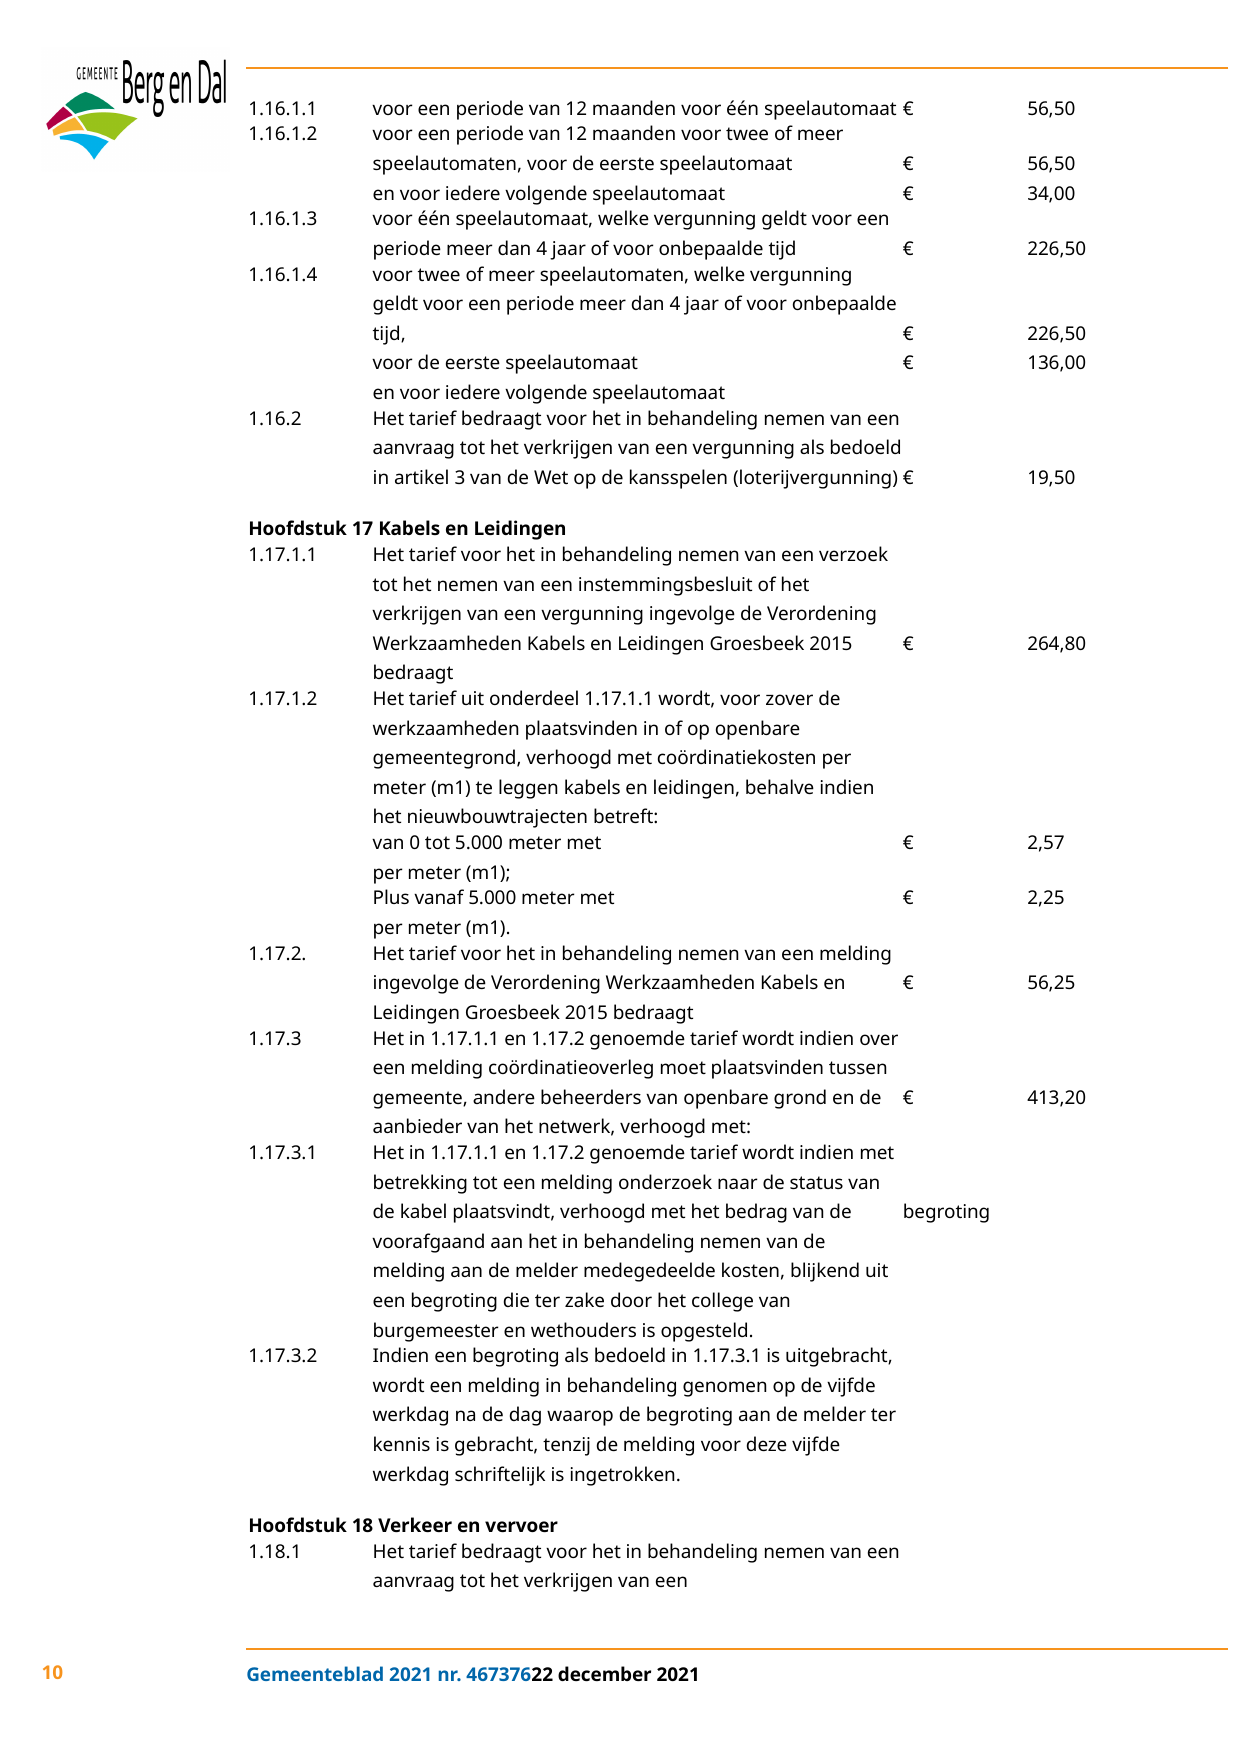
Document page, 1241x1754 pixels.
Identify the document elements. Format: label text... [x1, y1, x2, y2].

table_cell [903, 1538, 1027, 1593]
table_cell Hoofdstuk 18 Verkeer en vervoer [248, 1512, 1152, 1538]
table_cell voor één speelautomaat, welke vergunning geldt voor een periode meer dan 4 jaar of voor onbepaalde tijd [373, 205, 903, 261]
table_cell 2,25 [1027, 885, 1152, 940]
table_cell voor een periode van 12 maanden voor twee of meer speelautomaten, voor de eerste speelautomaat en voor iedere volgende speelautomaat [373, 121, 903, 205]
picture [41, 47, 231, 172]
table_cell Het in 1.17.1.1 en 1.17.2 genoemde tarief wordt indien met betrekking tot een melding onderzoek naar de status van de kabel plaatsvindt, verhoogd met het bedrag van de voorafgaand aan het in behandeling nemen van de melding aan de melder medegedeelde kosten, blijkend uit een begroting die ter zake door het college van burgemeester en wethouders is opgesteld. [373, 1139, 903, 1342]
table_cell Hoofdstuk 17 Kabels en Leidingen [248, 515, 1152, 541]
table_cell 1.18.1 [248, 1538, 372, 1593]
table_cell Het tarief bedraagt voor het in behandeling nemen van een aanvraag tot het verkrijgen van een [373, 1538, 903, 1593]
table_cell Het tarief voor het in behandeling nemen van een verzoek tot het nemen van een instemmingsbesluit of het verkrijgen van een vergunning ingevolge de Verordening Werkzaamheden Kabels en Leidingen Groesbeek 2015 bedraagt [373, 541, 903, 685]
table_cell [1027, 1538, 1152, 1593]
table_cell 1.17.2. [248, 940, 372, 1025]
table_cell 1.16.1.3 [248, 205, 372, 261]
table_cell 264,80 [1027, 541, 1152, 685]
table_cell [248, 1487, 1152, 1512]
table_cell € [903, 405, 1027, 490]
table_cell [1027, 685, 1152, 829]
table_cell Het tarief voor het in behandeling nemen van een melding ingevolge de Verordening Werkzaamheden Kabels en Leidingen Groesbeek 2015 bedraagt [373, 940, 903, 1025]
table_cell 1.16.1.4 [248, 261, 372, 405]
table_cell 1.16.1.2 [248, 121, 372, 205]
table_cell 1.16.2 [248, 405, 372, 490]
table_cell 1.17.1.2 [248, 685, 372, 829]
table_cell [1027, 1343, 1152, 1487]
table_cell [248, 885, 372, 940]
table_cell Het tarief uit onderdeel 1.17.1.1 wordt, voor zover de werkzaamheden plaatsvinden in of op openbare gemeentegrond, verhoogd met coördinatiekosten per meter (m1) te leggen kabels en leidingen, behalve indien het nieuwbouwtrajecten betreft: [373, 685, 903, 829]
table_cell € [903, 1025, 1027, 1139]
table_cell 19,50 [1027, 405, 1152, 490]
table_cell [903, 685, 1027, 829]
table_cell € [903, 940, 1027, 1025]
table_cell Plus vanaf 5.000 meter met per meter (m1). [373, 885, 903, 940]
table_cell € [903, 885, 1027, 940]
table_cell 1.17.1.1 [248, 541, 372, 685]
table_cell [248, 829, 372, 884]
table_cell 1.17.3 [248, 1025, 372, 1139]
table_cell van 0 tot 5.000 meter met per meter (m1); [373, 829, 903, 884]
table_cell Het in 1.17.1.1 en 1.17.2 genoemde tarief wordt indien over een melding coördinatieoverleg moet plaatsvinden tussen gemeente, andere beheerders van openbare grond en de aanbieder van het netwerk, verhoogd met: [373, 1025, 903, 1139]
table_cell € [903, 95, 1027, 121]
table_cell Het tarief bedraagt voor het in behandeling nemen van een aanvraag tot het verkrijgen van een vergunning als bedoeld in artikel 3 van de Wet op de kansspelen (loterijvergunning) [373, 405, 903, 490]
table_cell € [903, 541, 1027, 685]
table_cell 226,50 [1027, 205, 1152, 261]
table_cell 226,50 136,00 [1027, 261, 1152, 405]
table_cell 2,57 [1027, 829, 1152, 884]
table_cell 56,25 [1027, 940, 1152, 1025]
table_cell € € [903, 121, 1027, 205]
table_cell 413,20 [1027, 1025, 1152, 1139]
table_cell [248, 490, 1152, 515]
table_cell 1.17.3.1 [248, 1139, 372, 1342]
table_cell € [903, 205, 1027, 261]
table_cell voor twee of meer speelautomaten, welke vergunning geldt voor een periode meer dan 4 jaar of voor onbepaalde tijd, voor de eerste speelautomaat en voor iedere volgende speelautomaat [373, 261, 903, 405]
table_cell begroting [903, 1139, 1152, 1342]
table_cell 56,50 34,00 [1027, 121, 1152, 205]
table_cell € [903, 829, 1027, 884]
table_cell € € [903, 261, 1027, 405]
table_cell 56,50 [1027, 95, 1152, 121]
table_cell voor een periode van 12 maanden voor één speelautomaat [373, 95, 903, 121]
table_cell Indien een begroting als bedoeld in 1.17.3.1 is uitgebracht, wordt een melding in behandeling genomen op de vijfde werkdag na de dag waarop de begroting aan de melder ter kennis is gebracht, tenzij de melding voor deze vijfde werkdag schriftelijk is ingetrokken. [373, 1343, 903, 1487]
table_cell 1.17.3.2 [248, 1343, 372, 1487]
table_cell [903, 1343, 1027, 1487]
table_cell 1.16.1.1 [248, 95, 372, 121]
